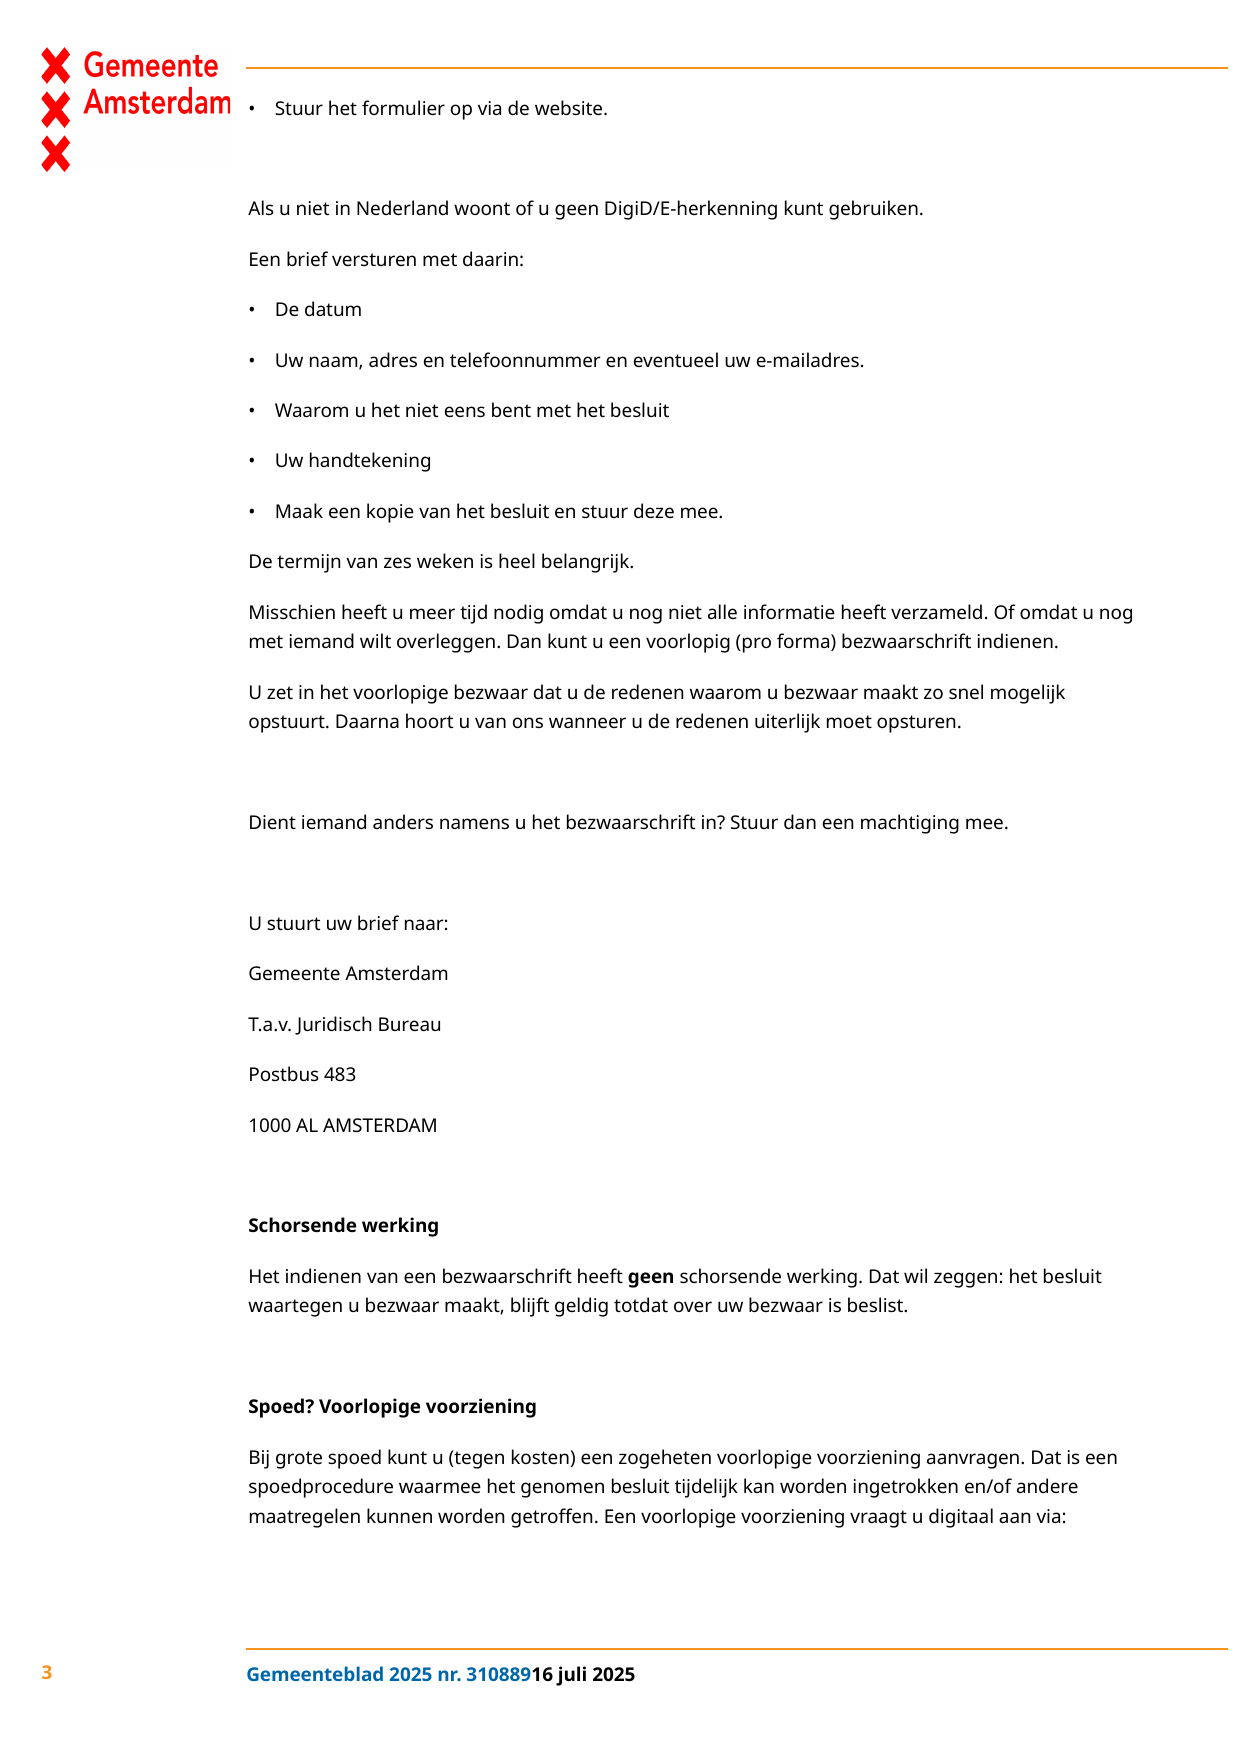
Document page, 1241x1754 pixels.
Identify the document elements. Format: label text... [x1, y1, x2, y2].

text • Uw handtekening [248, 448, 1152, 473]
text • Uw naam, adres en telefoonnummer en eventueel uw e-mailadres. [248, 347, 1152, 373]
text Postbus 483 [248, 1061, 1152, 1087]
text • Stuur het formulier op via de website. [248, 95, 1152, 121]
text • Waarom u het niet eens bent met het besluit [248, 397, 1152, 423]
text T.a.v. Juridisch Bureau [248, 1011, 1152, 1037]
text Spoed? Voorlopige voorziening [248, 1393, 1152, 1419]
text 1000 AL AMSTERDAM [248, 1112, 1152, 1138]
text Bij grote spoed kunt u (tegen kosten) een zogeheten voorlopige voorziening aanvragen. Dat is een spoedprocedure waarmee het genomen besluit tijdelijk kan worden ingetrokken en/of andere maatregelen kunnen worden getroffen. Een voorlopige voorziening vraagt u digitaal aan via: [248, 1444, 1152, 1529]
text De termijn van zes weken is heel belangrijk. [248, 548, 1152, 574]
picture [41, 47, 231, 172]
text • De datum [248, 296, 1152, 322]
text U stuurt uw brief naar: [248, 910, 1152, 936]
text • Maak een kopie van het besluit en stuur deze mee. [248, 498, 1152, 524]
text Gemeente Amsterdam [248, 961, 1152, 986]
text Een brief versturen met daarin: [248, 246, 1152, 272]
text Schorsende werking [248, 1213, 1152, 1238]
text Misschien heeft u meer tijd nodig omdat u nog niet alle informatie heeft verzameld. Of omdat u nog met iemand wilt overleggen. Dan kunt u een voorlopig (pro forma) bezwaarschrift indienen. [248, 599, 1152, 654]
text Als u niet in Nederland woont of u geen DigiD/E-herkenning kunt gebruiken. [248, 196, 1152, 221]
text U zet in het voorlopige bezwaar dat u de redenen waarom u bezwaar maakt zo snel mogelijk opstuurt. Daarna hoort u van ons wanneer u de redenen uiterlijk moet opsturen. [248, 679, 1152, 734]
text Dient iemand anders namens u het bezwaarschrift in? Stuur dan een machtiging mee. [248, 809, 1152, 835]
text Het indienen van een bezwaarschrift heeft geen schorsende werking. Dat wil zeggen: het besluit waartegen u bezwaar maakt, blijft geldig totdat over uw bezwaar is beslist. [248, 1263, 1152, 1318]
